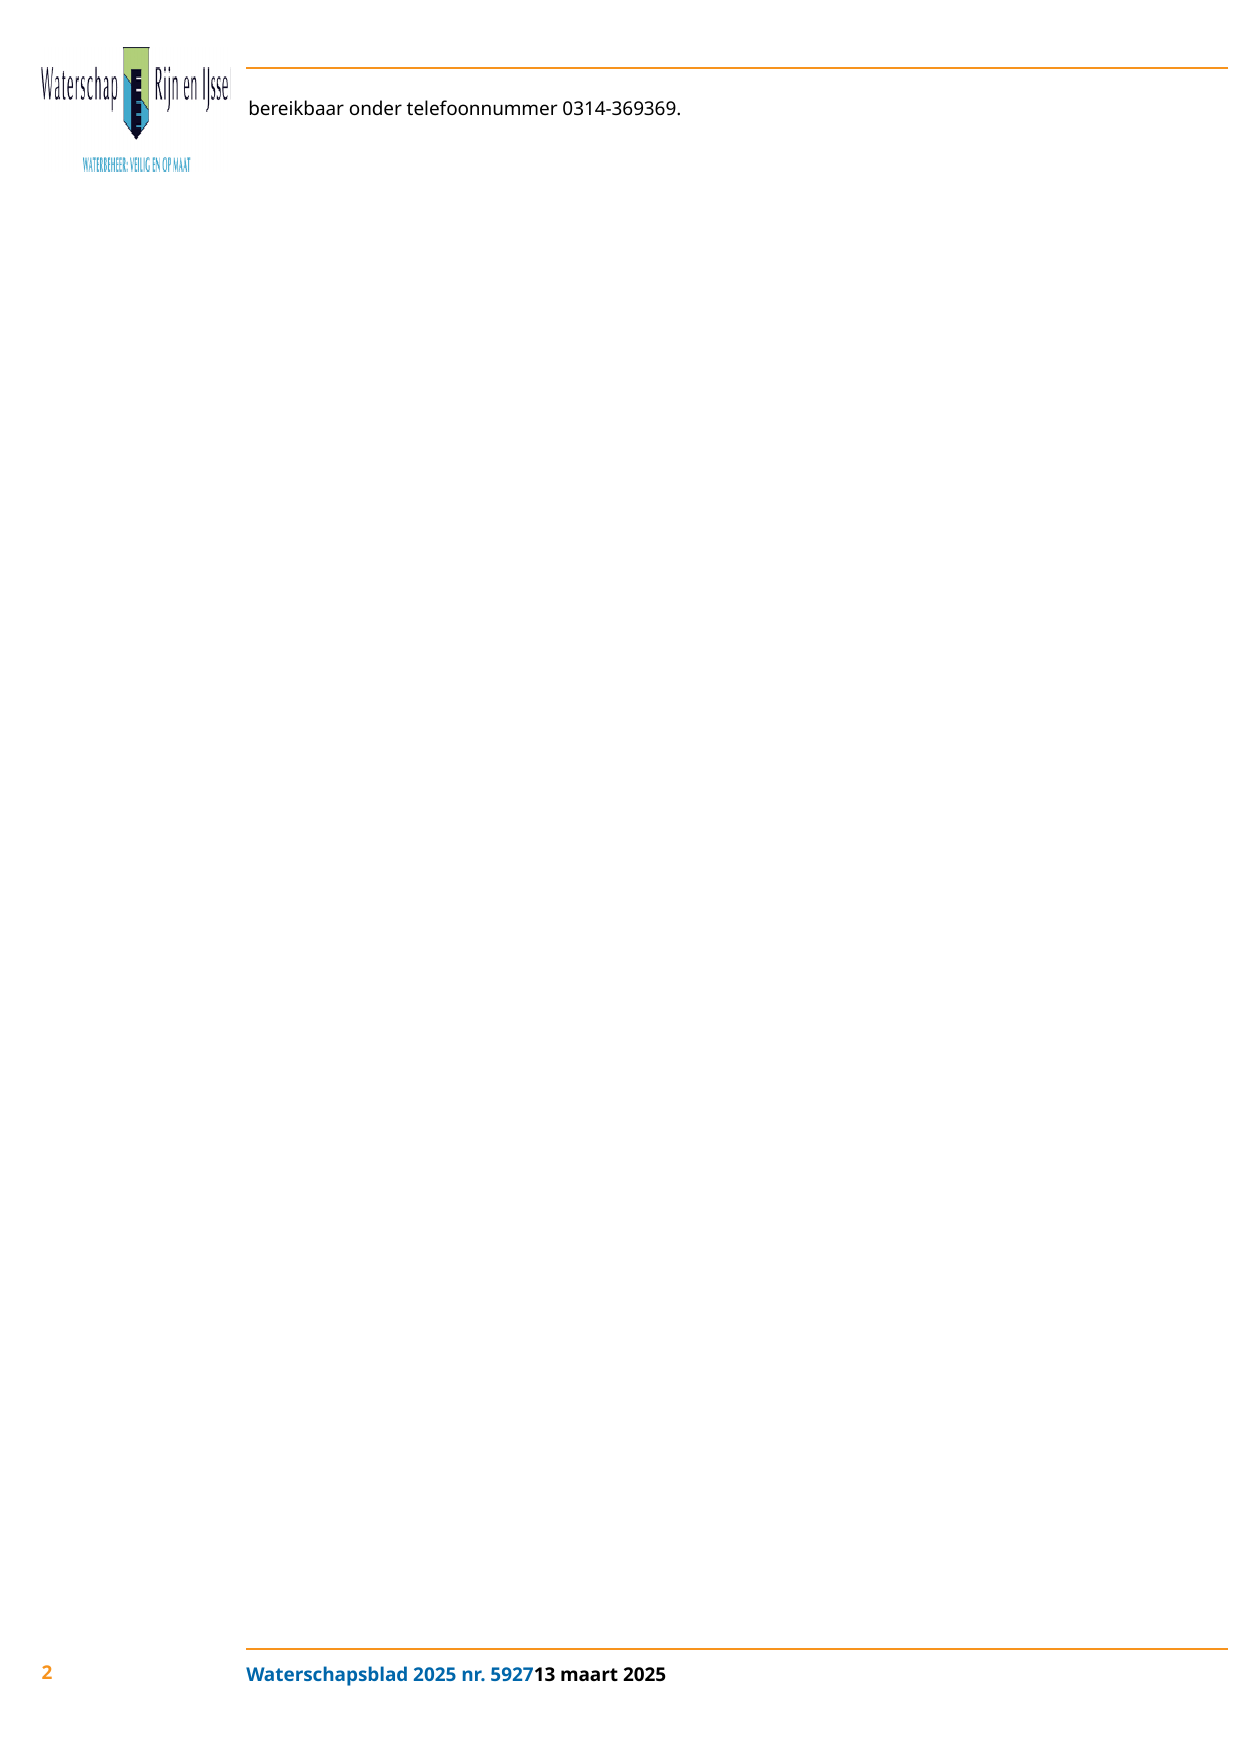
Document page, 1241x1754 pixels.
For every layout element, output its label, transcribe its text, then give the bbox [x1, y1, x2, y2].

text bereikbaar onder telefoonnummer 0314-369369. [248, 95, 1152, 121]
picture [41, 47, 231, 172]
